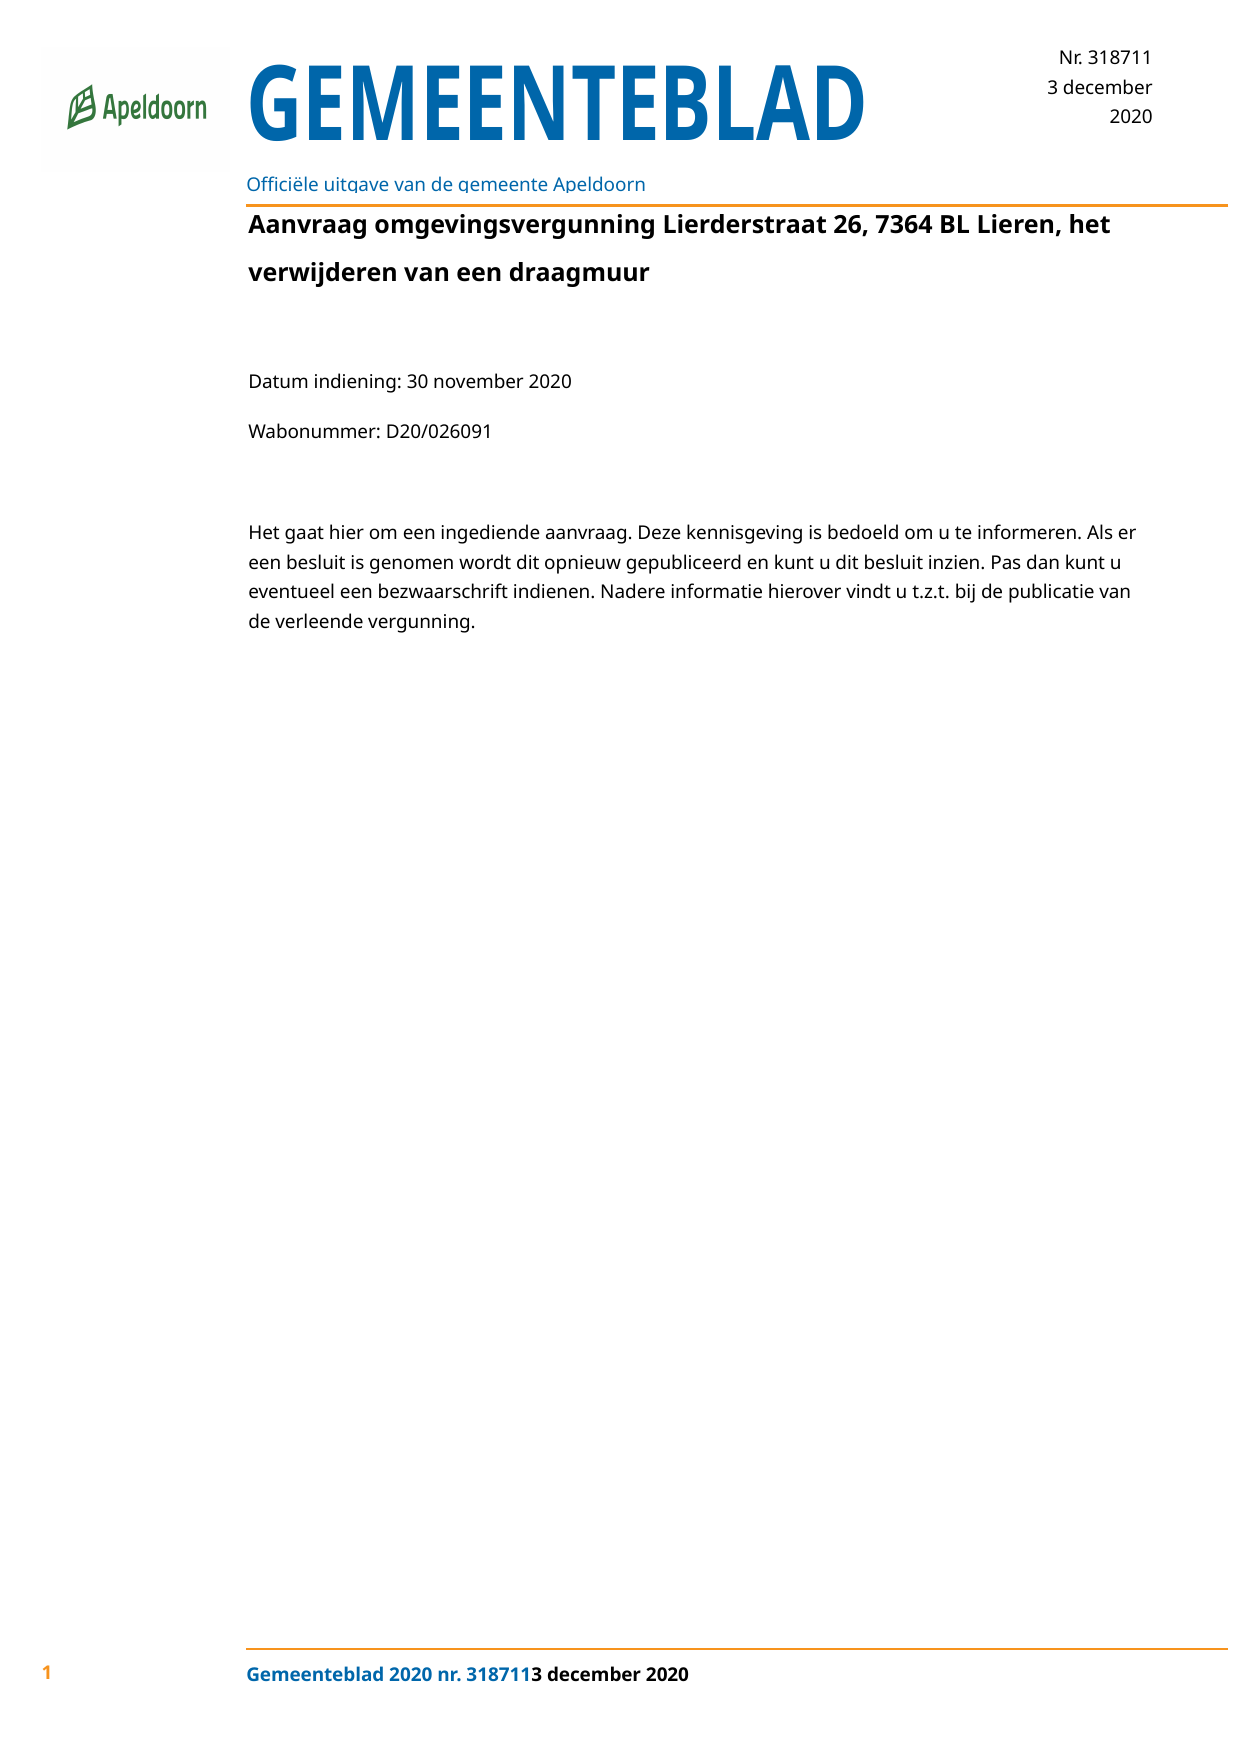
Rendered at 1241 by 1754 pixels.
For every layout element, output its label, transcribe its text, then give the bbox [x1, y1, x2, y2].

picture [41, 47, 231, 172]
text Het gaat hier om een ingediende aanvraag. Deze kennisgeving is bedoeld om u te informeren. Als er een besluit is genomen wordt dit opnieuw gepubliceerd en kunt u dit besluit inzien. Pas dan kunt u eventueel een bezwaarschrift indienen. Nadere informatie hierover vindt u t.z.t. bij de publicatie van de verleende vergunning. [248, 519, 1152, 634]
text Aanvraag omgevingsvergunning Lierderstraat 26, 7364 BL Lieren, het verwijderen van een draagmuur [248, 207, 1152, 288]
text Wabonummer: D20/026091 [248, 419, 1152, 444]
text Datum indiening: 30 november 2020 [248, 368, 1152, 394]
